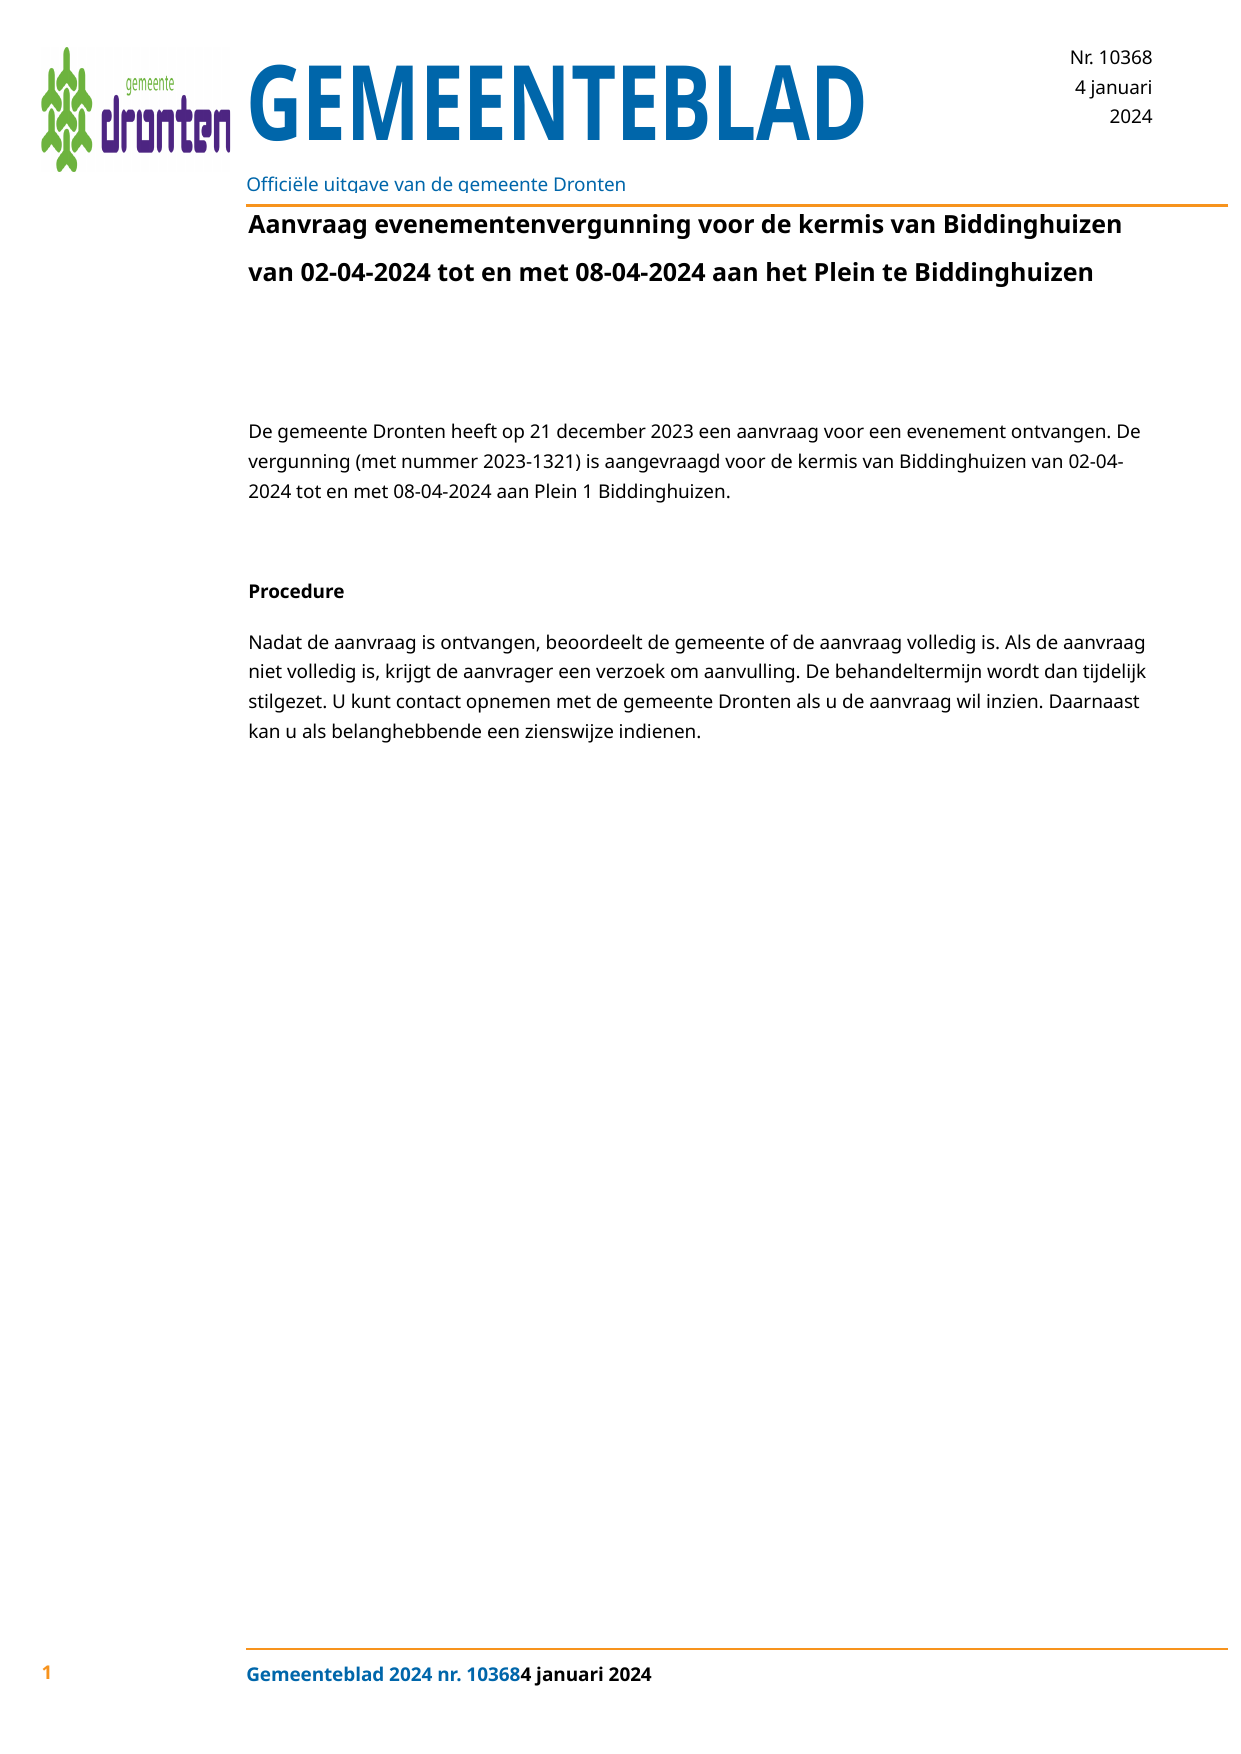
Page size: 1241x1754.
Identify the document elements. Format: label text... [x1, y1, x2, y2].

text Aanvraag evenementenvergunning voor de kermis van Biddinghuizen van 02-04-2024 tot en met 08-04-2024 aan het Plein te Biddinghuizen [248, 207, 1152, 288]
text Procedure [248, 579, 1152, 604]
text De gemeente Dronten heeft op 21 december 2023 een aanvraag voor een evenement ontvangen. De vergunning (met nummer 2023-1321) is aangevraagd voor de kermis van Biddinghuizen van 02-04-2024 tot en met 08-04-2024 aan Plein 1 Biddinghuizen. [248, 419, 1152, 504]
picture [41, 47, 231, 172]
text Nadat de aanvraag is ontvangen, beoordeelt de gemeente of de aanvraag volledig is. Als de aanvraag niet volledig is, krijgt de aanvrager een verzoek om aanvulling. De behandeltermijn wordt dan tijdelijk stilgezet. U kunt contact opnemen met de gemeente Dronten als u de aanvraag wil inzien. Daarnaast kan u als belanghebbende een zienswijze indienen. [248, 629, 1152, 744]
